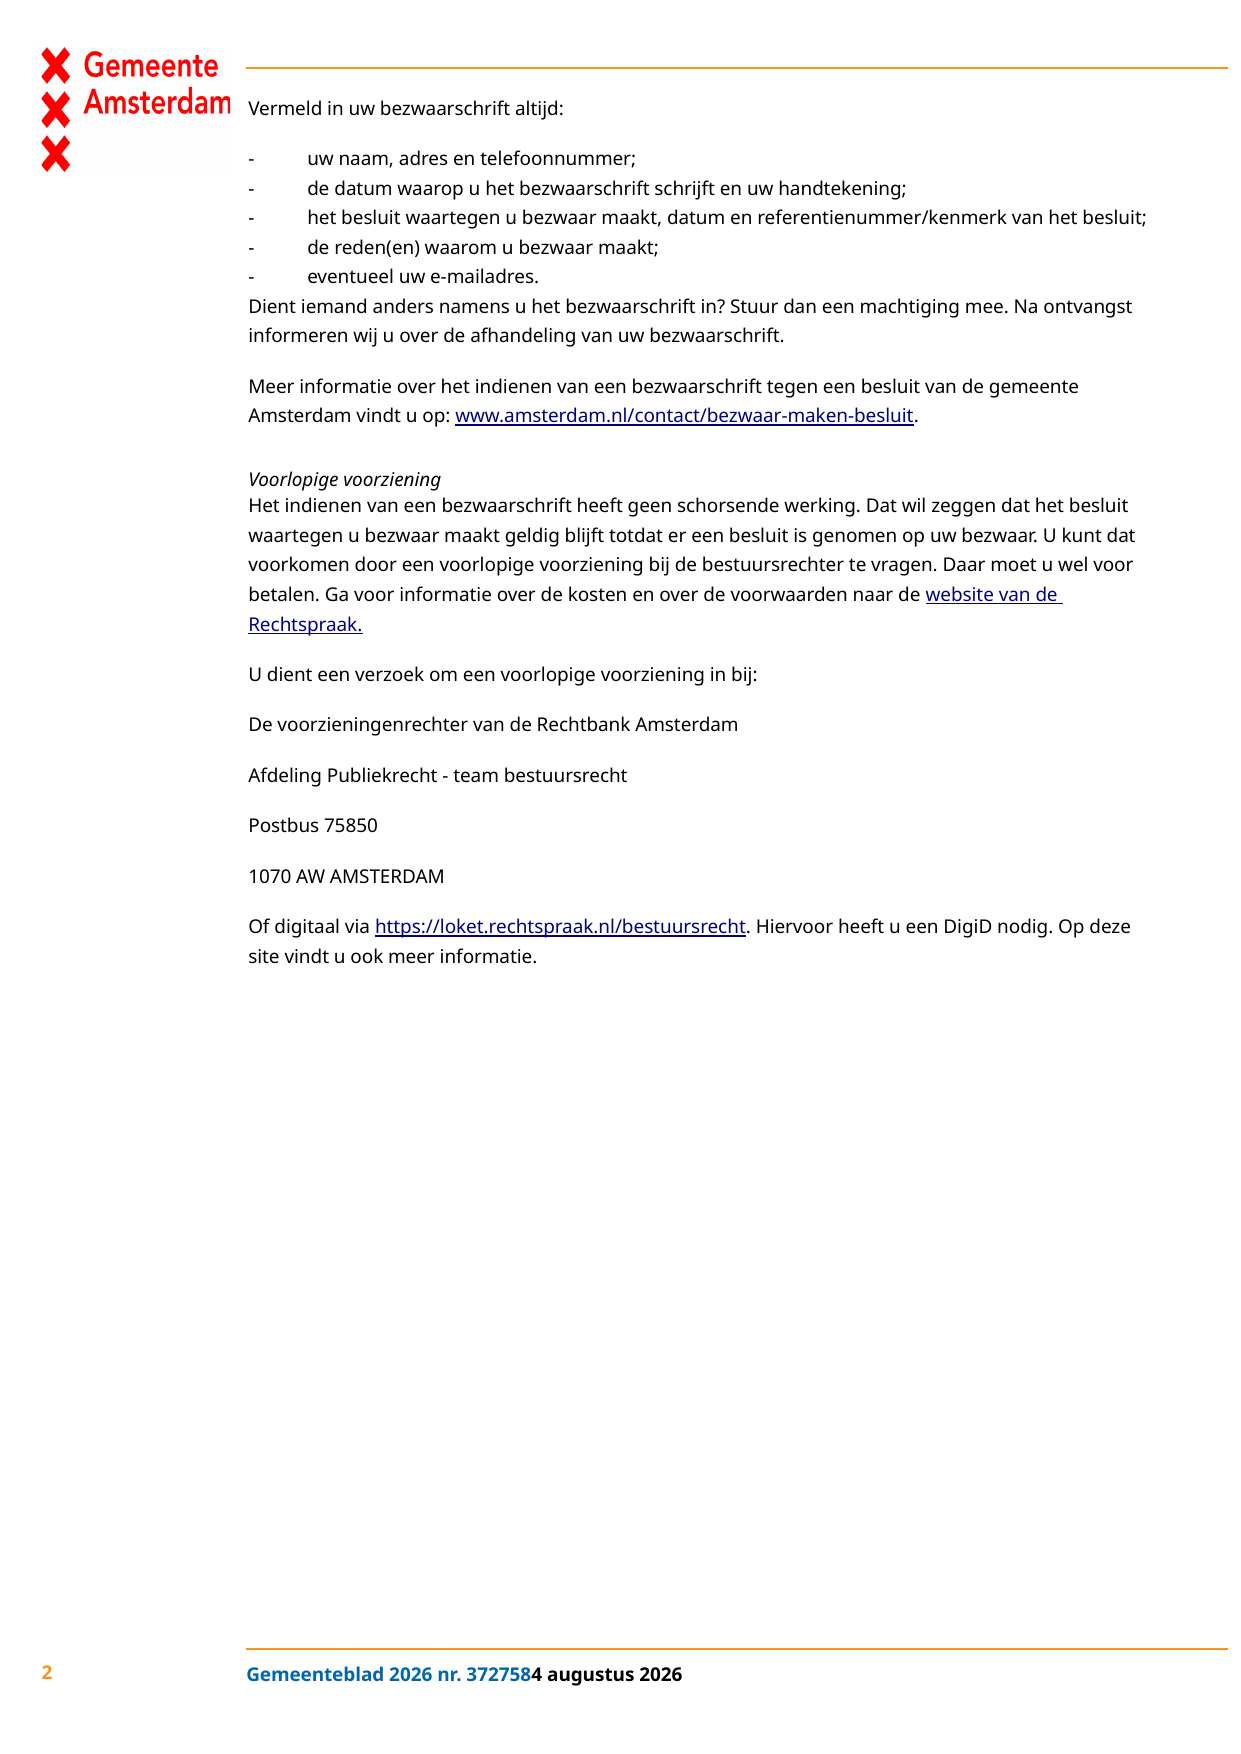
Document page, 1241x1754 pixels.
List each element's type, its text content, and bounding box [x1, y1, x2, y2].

text Vermeld in uw bezwaarschrift altijd: [248, 95, 1152, 121]
list de reden(en) waarom u bezwaar maakt; [248, 234, 1152, 260]
list eventueel uw e-mailadres. [248, 263, 1152, 289]
text Dient iemand anders namens u het bezwaarschrift in? Stuur dan een machtiging mee. Na ontvangst informeren wij u over de afhandeling van uw bezwaarschrift. [248, 293, 1152, 348]
text Postbus 75850 [248, 812, 1152, 838]
text Voorlopige voorziening [248, 467, 1152, 492]
text De voorzieningenrechter van de Rechtbank Amsterdam [248, 712, 1152, 737]
text Of digitaal via https://loket.rechtspraak.nl/bestuursrecht. Hiervoor heeft u een DigiD nodig. Op deze site vindt u ook meer informatie. [248, 913, 1152, 968]
picture [41, 47, 231, 172]
text Afdeling Publiekrecht - team bestuursrecht [248, 762, 1152, 788]
text Meer informatie over het indienen van een bezwaarschrift tegen een besluit van de gemeente Amsterdam vindt u op: www.amsterdam.nl/contact/bezwaar-maken-besluit. [248, 373, 1152, 428]
list uw naam, adres en telefoonnummer; [248, 145, 1152, 171]
list de datum waarop u het bezwaarschrift schrijft en uw handtekening; [248, 175, 1152, 201]
text U dient een verzoek om een voorlopige voorziening in bij: [248, 661, 1152, 687]
text Het indienen van een bezwaarschrift heeft geen schorsende werking. Dat wil zeggen dat het besluit waartegen u bezwaar maakt geldig blijft totdat er een besluit is genomen op uw bezwaar. U kunt dat voorkomen door een voorlopige voorziening bij de bestuursrechter te vragen. Daar moet u wel voor betalen. Ga voor informatie over de kosten en over de voorwaarden naar de website van de Rechtspraak. [248, 492, 1152, 636]
list het besluit waartegen u bezwaar maakt, datum en referentienummer/kenmerk van het besluit; [248, 204, 1152, 230]
text 1070 AW AMSTERDAM [248, 863, 1152, 888]
